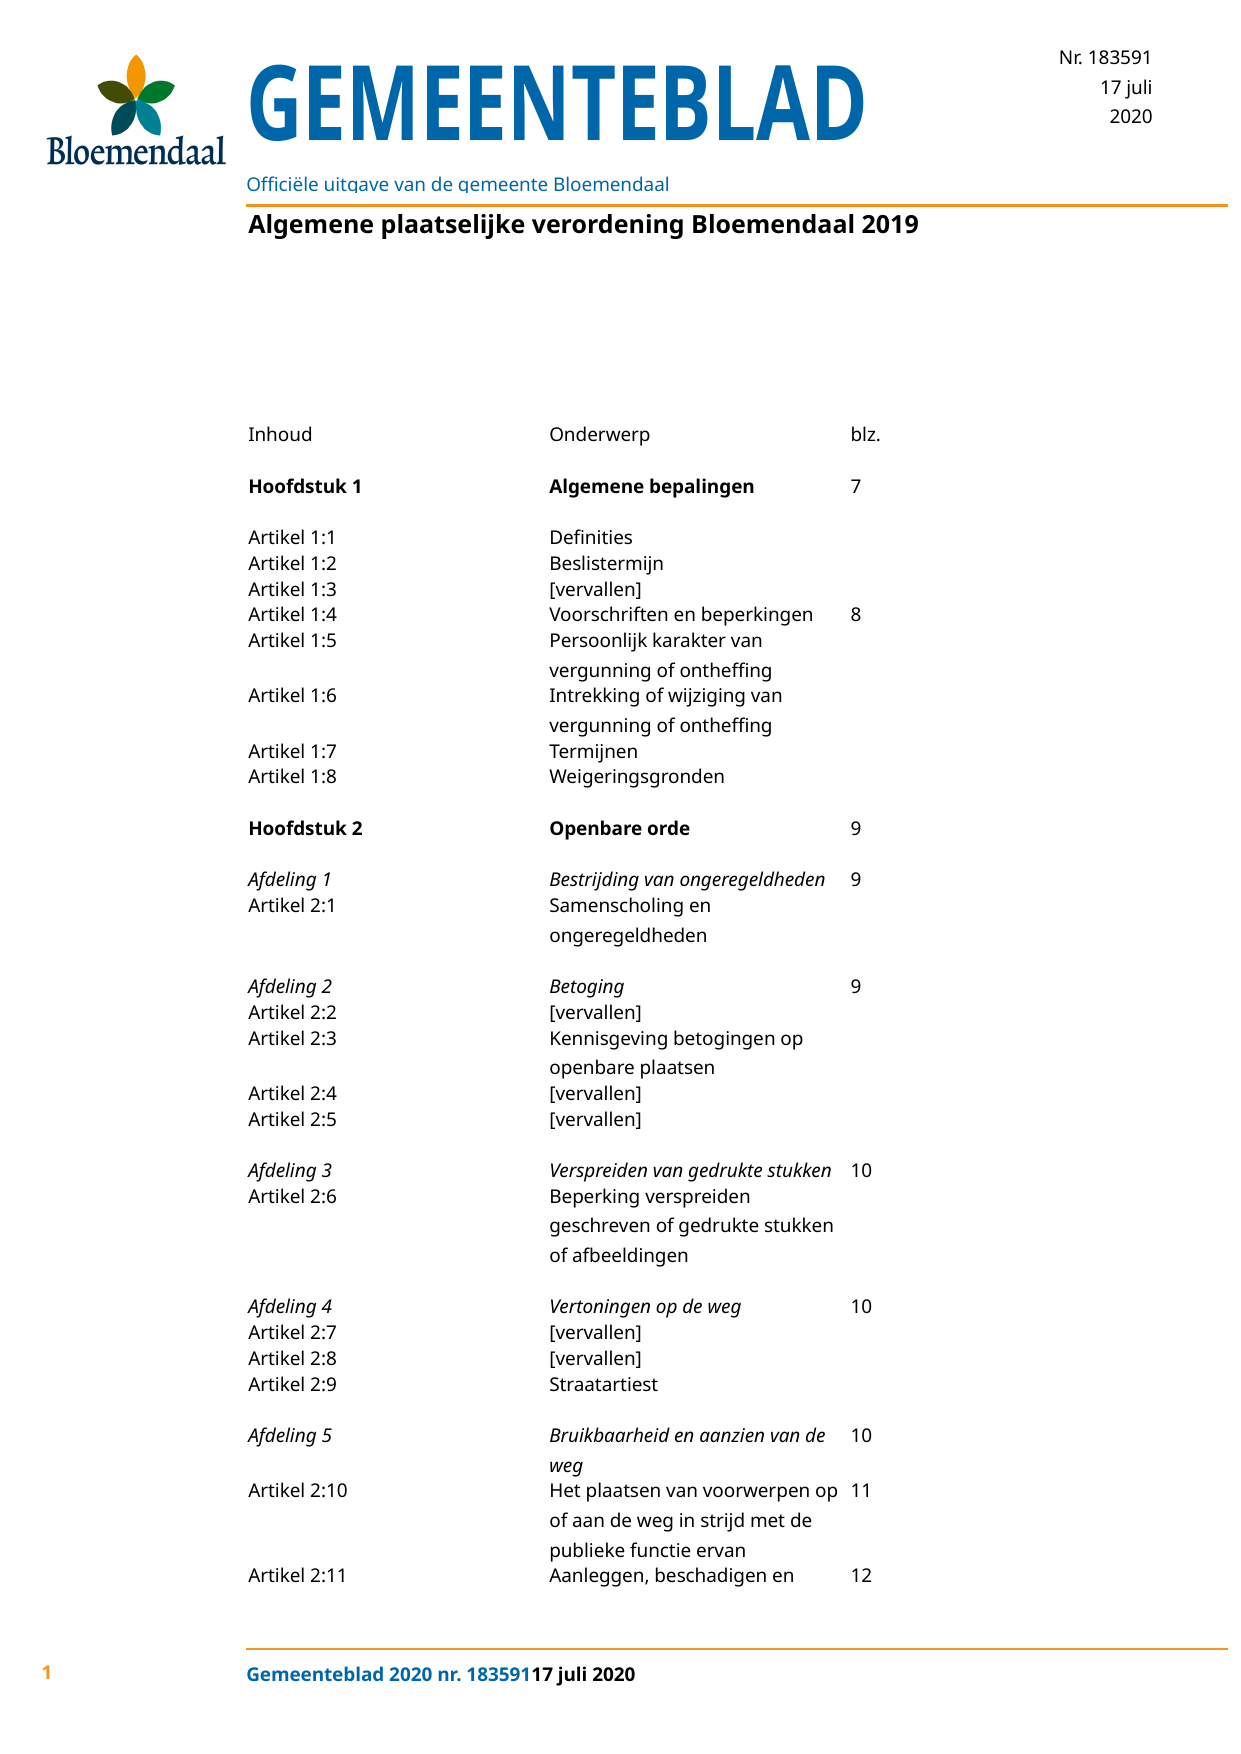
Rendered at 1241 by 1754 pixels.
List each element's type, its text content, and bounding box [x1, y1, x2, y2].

table_cell [248, 1268, 549, 1294]
table_cell [850, 576, 1152, 602]
table_cell Beslistermijn [549, 550, 850, 576]
table_cell Artikel 2:1 [248, 893, 549, 948]
table_cell Hoofdstuk 1 [248, 473, 549, 499]
table_cell [248, 790, 549, 815]
table_cell [549, 447, 850, 473]
table_cell Persoonlijk karakter van vergunning of ontheffing [549, 628, 850, 683]
table_cell Intrekking of wijziging van vergunning of ontheffing [549, 683, 850, 738]
table_cell Betoging [549, 974, 850, 999]
table_cell [248, 499, 549, 524]
table_cell Artikel 2:9 [248, 1371, 549, 1397]
table_cell 9 [850, 815, 1152, 841]
table_cell 8 [850, 602, 1152, 627]
table_cell [850, 683, 1152, 738]
table_cell [248, 1132, 549, 1157]
table_cell 9 [850, 974, 1152, 999]
table_cell Artikel 2:5 [248, 1106, 549, 1132]
table_cell [850, 1268, 1152, 1294]
table_cell [248, 841, 549, 867]
table_cell Artikel 2:3 [248, 1025, 549, 1080]
table_cell Artikel 1:4 [248, 602, 549, 627]
table_cell Openbare orde [549, 815, 850, 841]
picture [41, 47, 231, 172]
table_cell [vervallen] [549, 1080, 850, 1106]
table_cell Voorschriften en beperkingen [549, 602, 850, 627]
table_cell [850, 1397, 1152, 1422]
table_cell Artikel 2:11 [248, 1563, 549, 1588]
table_cell [vervallen] [549, 1345, 850, 1371]
table_cell [850, 628, 1152, 683]
table_cell Artikel 1:2 [248, 550, 549, 576]
table_cell Bestrijding van ongeregeldheden [549, 867, 850, 892]
table_cell [248, 948, 549, 973]
table_cell Algemene bepalingen [549, 473, 850, 499]
table_cell Artikel 2:2 [248, 999, 549, 1025]
table_cell Vertoningen op de weg [549, 1294, 850, 1319]
table_cell [850, 764, 1152, 789]
table_header blz. [850, 422, 1152, 447]
table_cell [850, 790, 1152, 815]
table_cell [vervallen] [549, 999, 850, 1025]
table_cell [549, 948, 850, 973]
table_cell [vervallen] [549, 576, 850, 602]
text Algemene plaatselijke verordening Bloemendaal 2019 [248, 207, 1152, 241]
table_cell 9 [850, 867, 1152, 892]
table_cell Beperking verspreiden geschreven of gedrukte stukken of afbeeldingen [549, 1183, 850, 1268]
table_cell [850, 1371, 1152, 1397]
table_cell [850, 1025, 1152, 1080]
table_cell Definities [549, 525, 850, 550]
table_cell [850, 1345, 1152, 1371]
table_cell [850, 1080, 1152, 1106]
table_header Onderwerp [549, 422, 850, 447]
table_cell [549, 790, 850, 815]
table_cell Termijnen [549, 738, 850, 764]
table_cell 10 [850, 1423, 1152, 1478]
table_cell [549, 499, 850, 524]
table_cell [248, 1397, 549, 1422]
table_cell Artikel 1:5 [248, 628, 549, 683]
table_cell [vervallen] [549, 1106, 850, 1132]
table_cell 11 [850, 1478, 1152, 1563]
table_cell [vervallen] [549, 1320, 850, 1345]
table_cell [850, 738, 1152, 764]
table_cell Afdeling 1 [248, 867, 549, 892]
table_cell Samenscholing en ongeregeldheden [549, 893, 850, 948]
table_cell Artikel 2:6 [248, 1183, 549, 1268]
table_cell [850, 1320, 1152, 1345]
table_cell Artikel 2:10 [248, 1478, 549, 1563]
table_cell [850, 525, 1152, 550]
table_header Inhoud [248, 422, 549, 447]
table_cell 10 [850, 1294, 1152, 1319]
table_cell [850, 447, 1152, 473]
table_cell Artikel 1:6 [248, 683, 549, 738]
table_cell [850, 550, 1152, 576]
table_cell Hoofdstuk 2 [248, 815, 549, 841]
table_cell Bruikbaarheid en aanzien van de weg [549, 1423, 850, 1478]
table_cell Artikel 2:4 [248, 1080, 549, 1106]
table_cell [549, 1132, 850, 1157]
table_cell [850, 1106, 1152, 1132]
table_cell Artikel 1:3 [248, 576, 549, 602]
table_cell [549, 1397, 850, 1422]
table_cell 7 [850, 473, 1152, 499]
table_cell [850, 1132, 1152, 1157]
table_cell [549, 841, 850, 867]
table_cell Artikel 1:7 [248, 738, 549, 764]
table_cell Verspreiden van gedrukte stukken [549, 1158, 850, 1183]
table_cell Afdeling 3 [248, 1158, 549, 1183]
table_cell 12 [850, 1563, 1152, 1588]
table_cell Artikel 1:1 [248, 525, 549, 550]
table_cell [248, 447, 549, 473]
table_cell [850, 893, 1152, 948]
table_cell Afdeling 5 [248, 1423, 549, 1478]
table_cell [549, 1268, 850, 1294]
table_cell [850, 841, 1152, 867]
table_cell [850, 1183, 1152, 1268]
table_cell Artikel 1:8 [248, 764, 549, 789]
table_cell Aanleggen, beschadigen en [549, 1563, 850, 1588]
table_cell Afdeling 4 [248, 1294, 549, 1319]
table_cell [850, 999, 1152, 1025]
table_cell [850, 948, 1152, 973]
table_cell Artikel 2:7 [248, 1320, 549, 1345]
table_cell Artikel 2:8 [248, 1345, 549, 1371]
table_cell 10 [850, 1158, 1152, 1183]
table_cell Weigeringsgronden [549, 764, 850, 789]
table_cell Afdeling 2 [248, 974, 549, 999]
table_cell Het plaatsen van voorwerpen op of aan de weg in strijd met de publieke functie ervan [549, 1478, 850, 1563]
table_cell Kennisgeving betogingen op openbare plaatsen [549, 1025, 850, 1080]
table_cell [850, 499, 1152, 524]
table_cell Straatartiest [549, 1371, 850, 1397]
